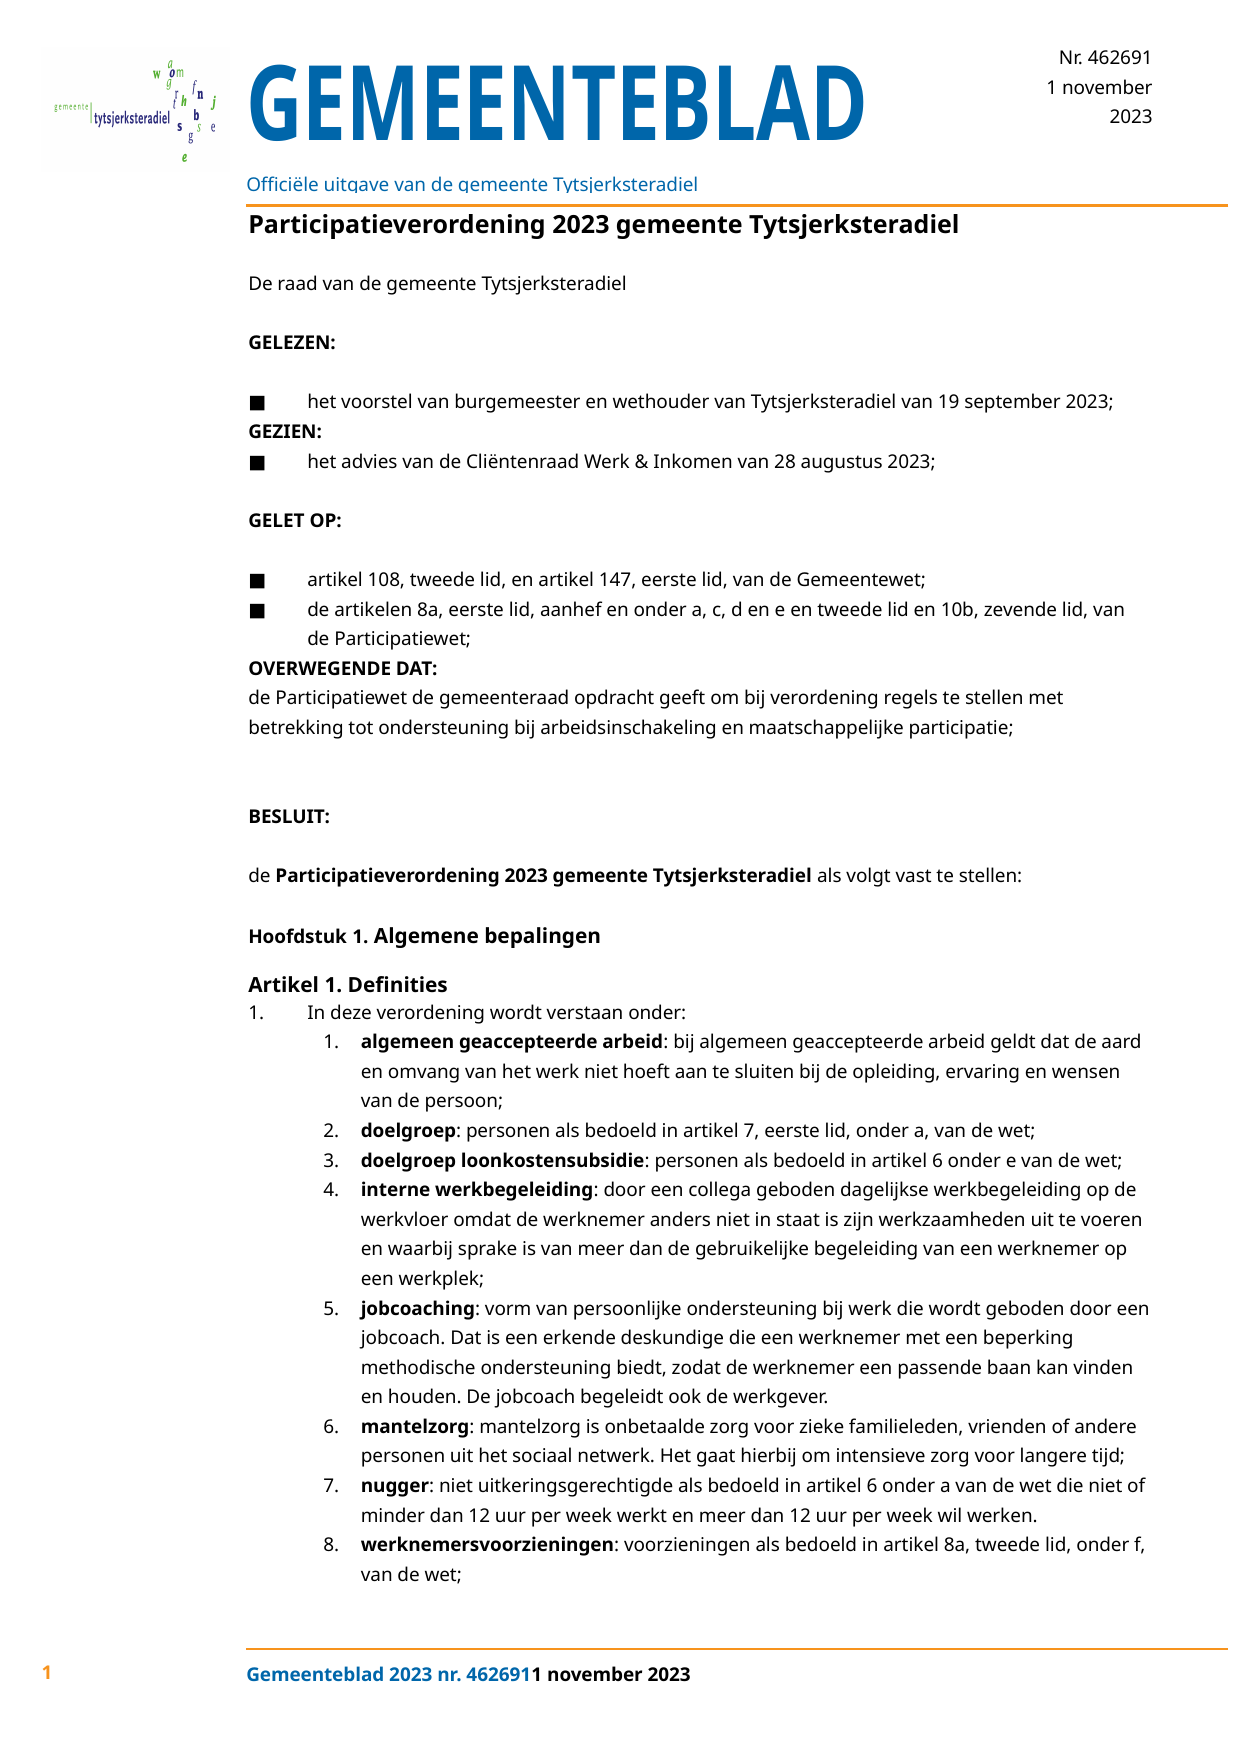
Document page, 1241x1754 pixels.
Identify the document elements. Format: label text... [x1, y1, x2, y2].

text de Participatiewet de gemeenteraad opdracht geeft om bij verordening regels te stellen met betrekking tot ondersteuning bij arbeidsinschakeling en maatschappelijke participatie; [248, 684, 1152, 740]
text BESLUIT: [248, 803, 1152, 828]
list algemeen geaccepteerde arbeid: bij algemeen geaccepteerde arbeid geldt dat de aard en omvang van het werk niet hoeft aan te sluiten bij de opleiding, ervaring en wensen van de persoon; [323, 1028, 1152, 1113]
text Artikel 1. Definities [248, 970, 1152, 999]
text GEZIEN: [248, 418, 1152, 444]
list In deze verordening wordt verstaan onder: [248, 999, 1152, 1024]
text Hoofdstuk 1. Algemene bepalingen [248, 921, 1152, 949]
list het advies van de Cliëntenraad Werk & Inkomen van 28 augustus 2023; [248, 448, 1152, 473]
list het voorstel van burgemeester en wethouder van Tytsjerksteradiel van 19 september 2023; [248, 389, 1152, 414]
text de Participatieverordening 2023 gemeente Tytsjerksteradiel als volgt vast te stellen: [248, 862, 1152, 888]
list doelgroep: personen als bedoeld in artikel 7, eerste lid, onder a, van de wet; [323, 1117, 1152, 1143]
text GELEZEN: [248, 329, 1152, 355]
text Participatieverordening 2023 gemeente Tytsjerksteradiel [248, 207, 1152, 241]
picture [41, 47, 231, 172]
list interne werkbegeleiding: door een collega geboden dagelijkse werkbegeleiding op de werkvloer omdat de werknemer anders niet in staat is zijn werkzaamheden uit te voeren en waarbij sprake is van meer dan de gebruikelijke begeleiding van een werknemer op een werkplek; [323, 1176, 1152, 1291]
list doelgroep loonkostensubsidie: personen als bedoeld in artikel 6 onder e van de wet; [323, 1147, 1152, 1172]
list de artikelen 8a, eerste lid, aanhef en onder a, c, d en e en tweede lid en 10b, zevende lid, van de Participatiewet; [248, 596, 1152, 651]
list artikel 108, tweede lid, en artikel 147, eerste lid, van de Gemeentewet; [248, 566, 1152, 592]
text GELET OP: [248, 507, 1152, 533]
text OVERWEGENDE DAT: [248, 655, 1152, 681]
text De raad van de gemeente Tytsjerksteradiel [248, 270, 1152, 296]
list mantelzorg: mantelzorg is onbetaalde zorg voor zieke familieleden, vrienden of andere personen uit het sociaal netwerk. Het gaat hierbij om intensieve zorg voor langere tijd; [323, 1413, 1152, 1468]
list jobcoaching: vorm van persoonlijke ondersteuning bij werk die wordt geboden door een jobcoach. Dat is een erkende deskundige die een werknemer met een beperking methodische ondersteuning biedt, zodat de werknemer een passende baan kan vinden en houden. De jobcoach begeleidt ook de werkgever. [323, 1295, 1152, 1409]
list werknemersvoorzieningen: voorzieningen als bedoeld in artikel 8a, tweede lid, onder f, van de wet; [323, 1531, 1152, 1587]
list nugger: niet uitkeringsgerechtigde als bedoeld in artikel 6 onder a van de wet die niet of minder dan 12 uur per week werkt en meer dan 12 uur per week wil werken. [323, 1472, 1152, 1527]
